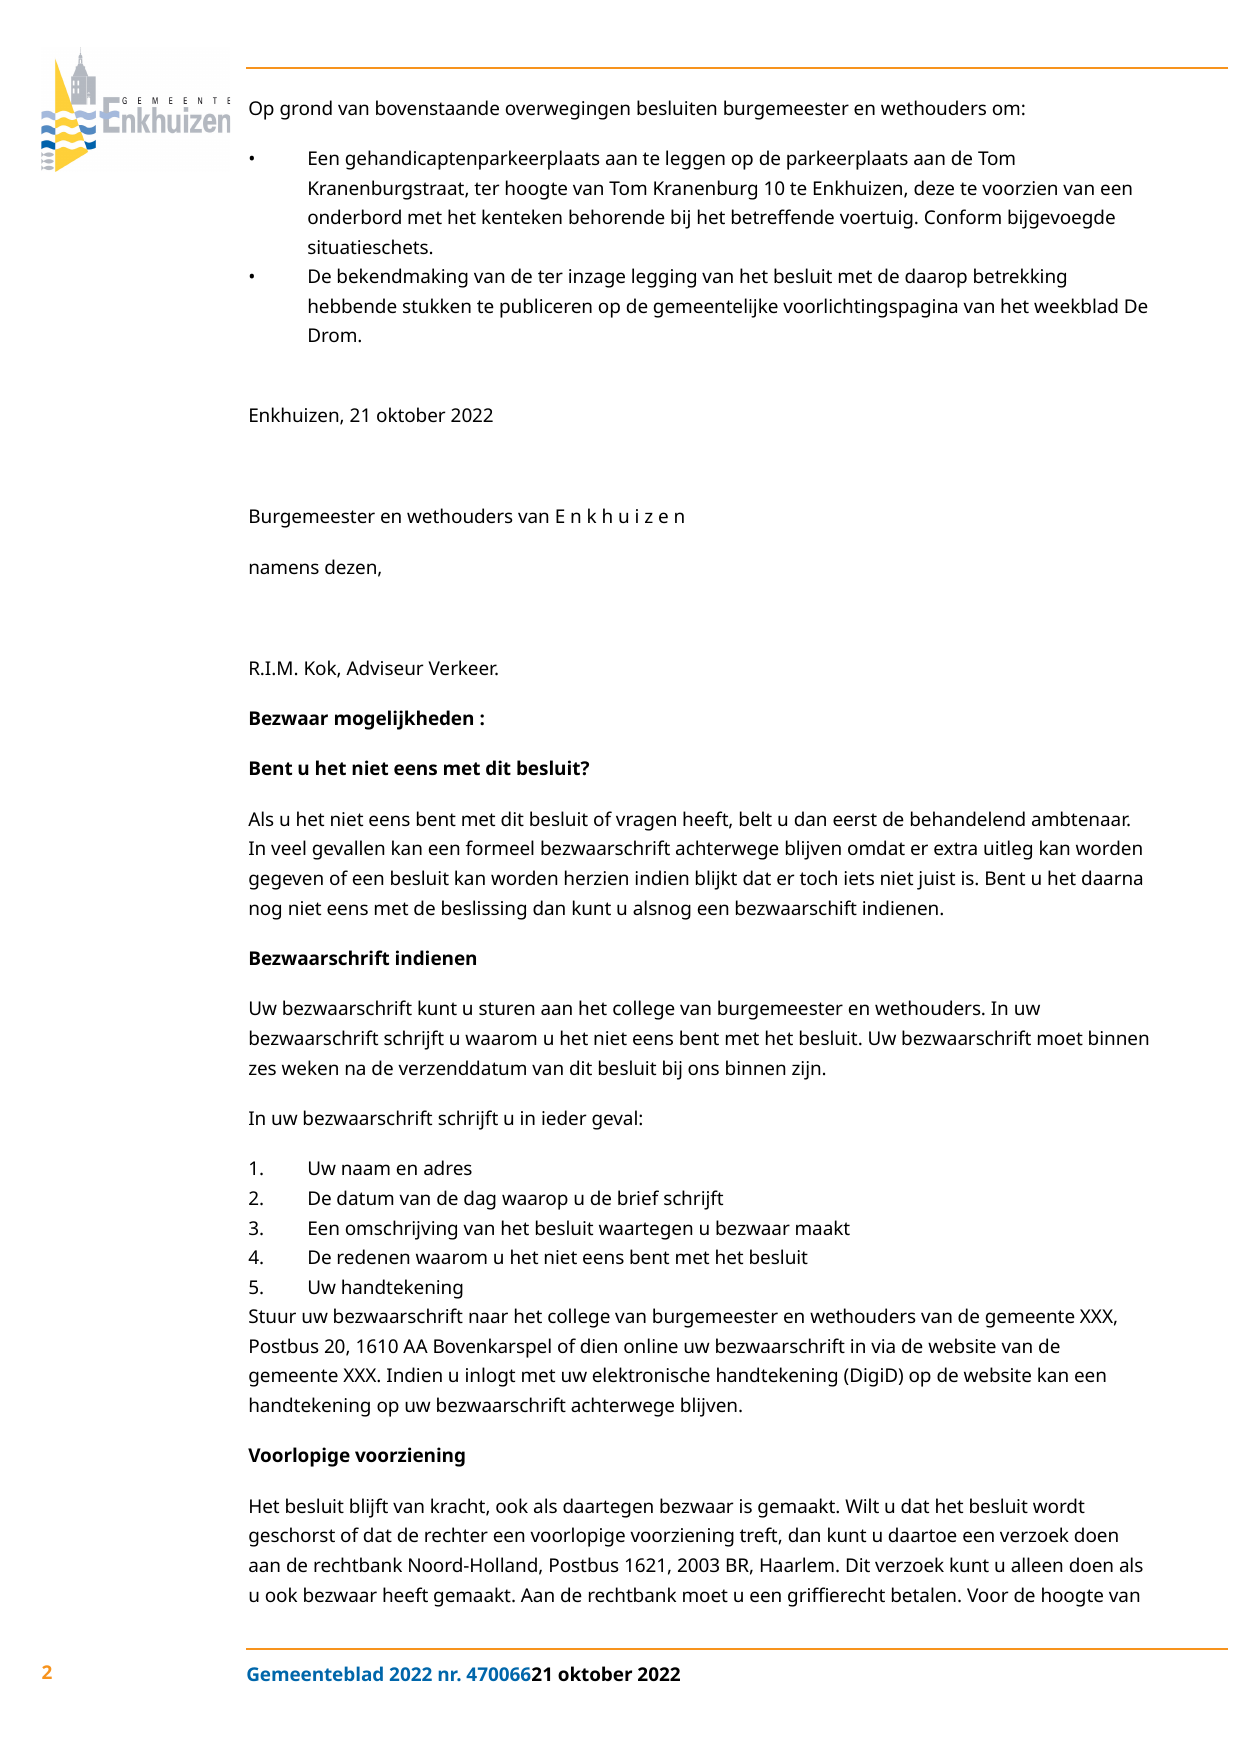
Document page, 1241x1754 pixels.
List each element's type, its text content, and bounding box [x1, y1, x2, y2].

list Uw handtekening [248, 1274, 1152, 1300]
text R.I.M. Kok, Adviseur Verkeer. [248, 655, 1152, 681]
list De bekendmaking van de ter inzage legging van het besluit met de daarop betrekking hebbende stukken te publiceren op de gemeentelijke voorlichtingspagina van het weekblad De Drom. [248, 263, 1152, 348]
text Bezwaarschrift indienen [248, 945, 1152, 971]
text Voorlopige voorziening [248, 1443, 1152, 1468]
text Op grond van bovenstaande overwegingen besluiten burgemeester en wethouders om: [248, 95, 1152, 121]
text Het besluit blijft van kracht, ook als daartegen bezwaar is gemaakt. Wilt u dat het besluit wordt geschorst of dat de rechter een voorlopige voorziening treft, dan kunt u daartoe een verzoek doen aan de rechtbank Noord-Holland, Postbus 1621, 2003 BR, Haarlem. Dit verzoek kunt u alleen doen als u ook bezwaar heeft gemaakt. Aan de rechtbank moet u een griffierecht betalen. Voor de hoogte van [248, 1493, 1152, 1608]
text Als u het niet eens bent met dit besluit of vragen heeft, belt u dan eerst de behandelend ambtenaar. In veel gevallen kan een formeel bezwaarschrift achterwege blijven omdat er extra uitleg kan worden gegeven of een besluit kan worden herzien indien blijkt dat er toch iets niet juist is. Bent u het daarna nog niet eens met de beslissing dan kunt u alsnog een bezwaarschift indienen. [248, 806, 1152, 921]
text Enkhuizen, 21 oktober 2022 [248, 403, 1152, 428]
text namens dezen, [248, 554, 1152, 580]
picture [41, 47, 231, 172]
text Burgemeester en wethouders van E n k h u i z e n [248, 503, 1152, 529]
text Stuur uw bezwaarschrift naar het college van burgemeester en wethouders van de gemeente XXX, Postbus 20, 1610 AA Bovenkarspel of dien online uw bezwaarschrift in via de website van de gemeente XXX. Indien u inlogt met uw elektronische handtekening (DigiD) op de website kan een handtekening op uw bezwaarschrift achterwege blijven. [248, 1303, 1152, 1418]
list De datum van de dag waarop u de brief schrijft [248, 1185, 1152, 1211]
text Bezwaar mogelijkheden : [248, 705, 1152, 731]
text Uw bezwaarschrift kunt u sturen aan het college van burgemeester en wethouders. In uw bezwaarschrift schrijft u waarom u het niet eens bent met het besluit. Uw bezwaarschrift moet binnen zes weken na de verzenddatum van dit besluit bij ons binnen zijn. [248, 996, 1152, 1081]
text Bent u het niet eens met dit besluit? [248, 756, 1152, 781]
list De redenen waarom u het niet eens bent met het besluit [248, 1244, 1152, 1270]
list Een gehandicaptenparkeerplaats aan te leggen op de parkeerplaats aan de Tom Kranenburgstraat, ter hoogte van Tom Kranenburg 10 te Enkhuizen, deze te voorzien van een onderbord met het kenteken behorende bij het betreffende voertuig. Conform bijgevoegde situatieschets. [248, 145, 1152, 260]
list Een omschrijving van het besluit waartegen u bezwaar maakt [248, 1215, 1152, 1241]
list Uw naam en adres [248, 1156, 1152, 1181]
text In uw bezwaarschrift schrijft u in ieder geval: [248, 1105, 1152, 1131]
